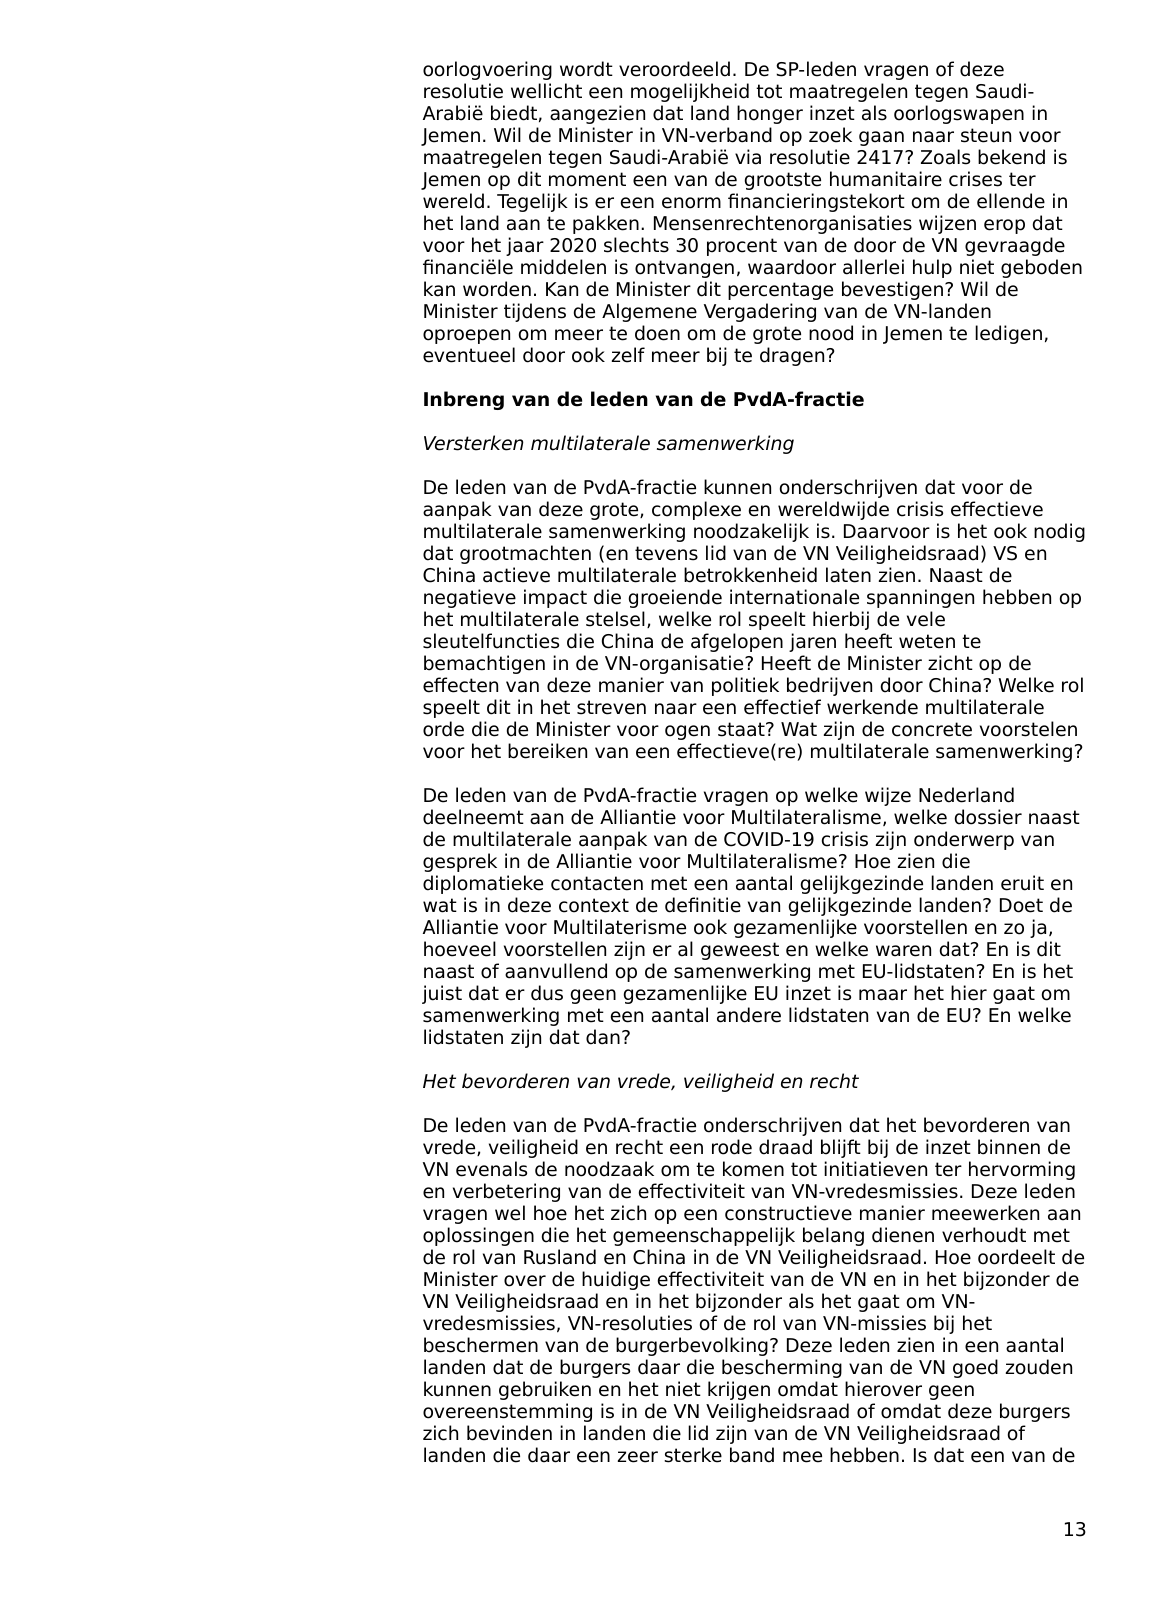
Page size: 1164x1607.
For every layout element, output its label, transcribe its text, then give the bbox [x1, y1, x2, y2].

subtitle Het bevorderen van vrede, veiligheid en recht [422, 1071, 1087, 1093]
text De leden van de PvdA-fractie vragen op welke wijze Nederland deelneemt aan de Alliantie voor Multilateralisme, welke dossier naast de multilaterale aanpak van de COVID-19 crisis zijn onderwerp van gesprek in de Alliantie voor Multilateralisme? Hoe zien die diplomatieke contacten met een aantal gelijkgezinde landen eruit en wat is in deze context de definitie van gelijkgezinde landen? Doet de Alliantie voor Multilaterisme ook gezamenlijke voorstellen en zo ja, hoeveel voorstellen zijn er al geweest en welke waren dat? En is dit naast of aanvullend op de samenwerking met EU-lidstaten? En is het juist dat er dus geen gezamenlijke EU inzet is maar het hier gaat om samenwerking met een aantal andere lidstaten van de EU? En welke lidstaten zijn dat dan? [422, 785, 1087, 1049]
subtitle Versterken multilaterale samenwerking [422, 433, 1087, 455]
text De leden van de PvdA-fractie onderschrijven dat het bevorderen van vrede, veiligheid en recht een rode draad blijft bij de inzet binnen de VN evenals de noodzaak om te komen tot initiatieven ter hervorming en verbetering van de effectiviteit van VN-vredesmissies. Deze leden vragen wel hoe het zich op een constructieve manier meewerken aan oplossingen die het gemeenschappelijk belang dienen verhoudt met de rol van Rusland en China in de VN Veiligheidsraad. Hoe oordeelt de Minister over de huidige effectiviteit van de VN en in het bijzonder de VN Veiligheidsraad en in het bijzonder als het gaat om VN-vredesmissies, VN-resoluties of de rol van VN-missies bij het beschermen van de burgerbevolking? Deze leden zien in een aantal landen dat de burgers daar die bescherming van de VN goed zouden kunnen gebruiken en het niet krijgen omdat hierover geen overeenstemming is in de VN Veiligheidsraad of omdat deze burgers zich bevinden in landen die lid zijn van de VN Veiligheidsraad of landen die daar een zeer sterke band mee hebben. Is dat een van de [422, 1115, 1087, 1467]
subtitle Inbreng van de leden van de PvdA-fractie [422, 389, 1087, 411]
text De leden van de PvdA-fractie kunnen onderschrijven dat voor de aanpak van deze grote, complexe en wereldwijde crisis effectieve multilaterale samenwerking noodzakelijk is. Daarvoor is het ook nodig dat grootmachten (en tevens lid van de VN Veiligheidsraad) VS en China actieve multilaterale betrokkenheid laten zien. Naast de negatieve impact die groeiende internationale spanningen hebben op het multilaterale stelsel, welke rol speelt hierbij de vele sleutelfuncties die China de afgelopen jaren heeft weten te bemachtigen in de VN-organisatie? Heeft de Minister zicht op de effecten van deze manier van politiek bedrijven door China? Welke rol speelt dit in het streven naar een effectief werkende multilaterale orde die de Minister voor ogen staat? Wat zijn de concrete voorstelen voor het bereiken van een effectieve(re) multilaterale samenwerking? [422, 477, 1087, 763]
text oorlogvoering wordt veroordeeld. De SP-leden vragen of deze resolutie wellicht een mogelijkheid tot maatregelen tegen Saudi-Arabië biedt, aangezien dat land honger inzet als oorlogswapen in Jemen. Wil de Minister in VN-verband op zoek gaan naar steun voor maatregelen tegen Saudi-Arabië via resolutie 2417? Zoals bekend is Jemen op dit moment een van de grootste humanitaire crises ter wereld. Tegelijk is er een enorm financieringstekort om de ellende in het land aan te pakken. Mensenrechtenorganisaties wijzen erop dat voor het jaar 2020 slechts 30 procent van de door de VN gevraagde financiële middelen is ontvangen, waardoor allerlei hulp niet geboden kan worden. Kan de Minister dit percentage bevestigen? Wil de Minister tijdens de Algemene Vergadering van de VN-landen oproepen om meer te doen om de grote nood in Jemen te ledigen, eventueel door ook zelf meer bij te dragen? [422, 59, 1087, 367]
